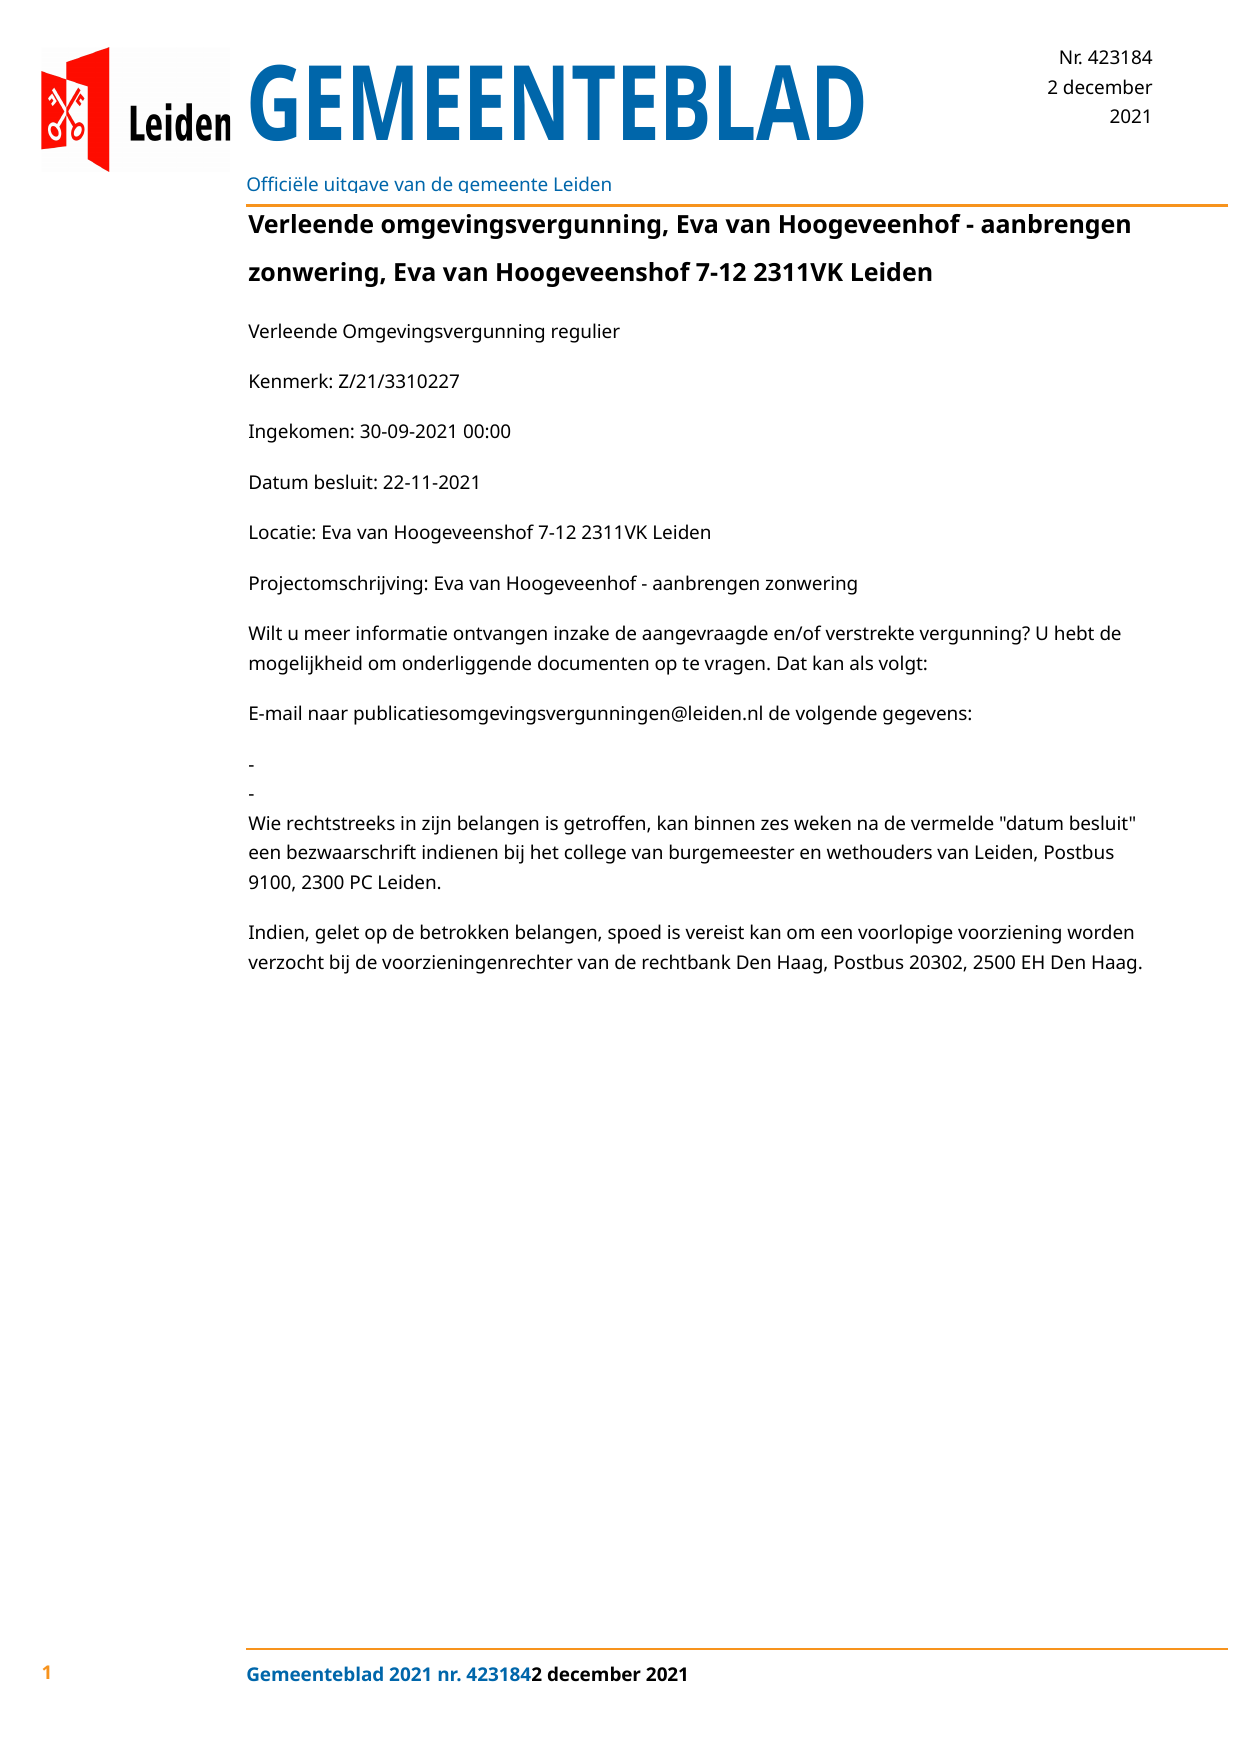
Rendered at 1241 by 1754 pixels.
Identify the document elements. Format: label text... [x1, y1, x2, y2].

text Verleende Omgevingsvergunning regulier [248, 318, 1152, 344]
text E-mail naar publicatiesomgevingsvergunningen@leiden.nl de volgende gegevens: [248, 700, 1152, 726]
text Verleende omgevingsvergunning, Eva van Hoogeveenhof - aanbrengen zonwering, Eva van Hoogeveenshof 7-12 2311VK Leiden [248, 207, 1152, 288]
text Wilt u meer informatie ontvangen inzake de aangevraagde en/of verstrekte vergunning? U hebt de mogelijkheid om onderliggende documenten op te vragen. Dat kan als volgt: [248, 620, 1152, 676]
text Kenmerk: Z/21/3310227 [248, 368, 1152, 394]
text Projectomschrijving: Eva van Hoogeveenhof - aanbrengen zonwering [248, 570, 1152, 596]
text Ingekomen: 30-09-2021 00:00 [248, 419, 1152, 444]
text Wie rechtstreeks in zijn belangen is getroffen, kan binnen zes weken na de vermelde "datum besluit" een bezwaarschrift indienen bij het college van burgemeester en wethouders van Leiden, Postbus 9100, 2300 PC Leiden. [248, 810, 1152, 895]
text Indien, gelet op de betrokken belangen, spoed is vereist kan om een voorlopige voorziening worden verzocht bij de voorzieningenrechter van de rechtbank Den Haag, Postbus 20302, 2500 EH Den Haag. [248, 919, 1152, 975]
text Datum besluit: 22-11-2021 [248, 469, 1152, 495]
picture [41, 47, 231, 172]
text Locatie: Eva van Hoogeveenshof 7-12 2311VK Leiden [248, 519, 1152, 545]
